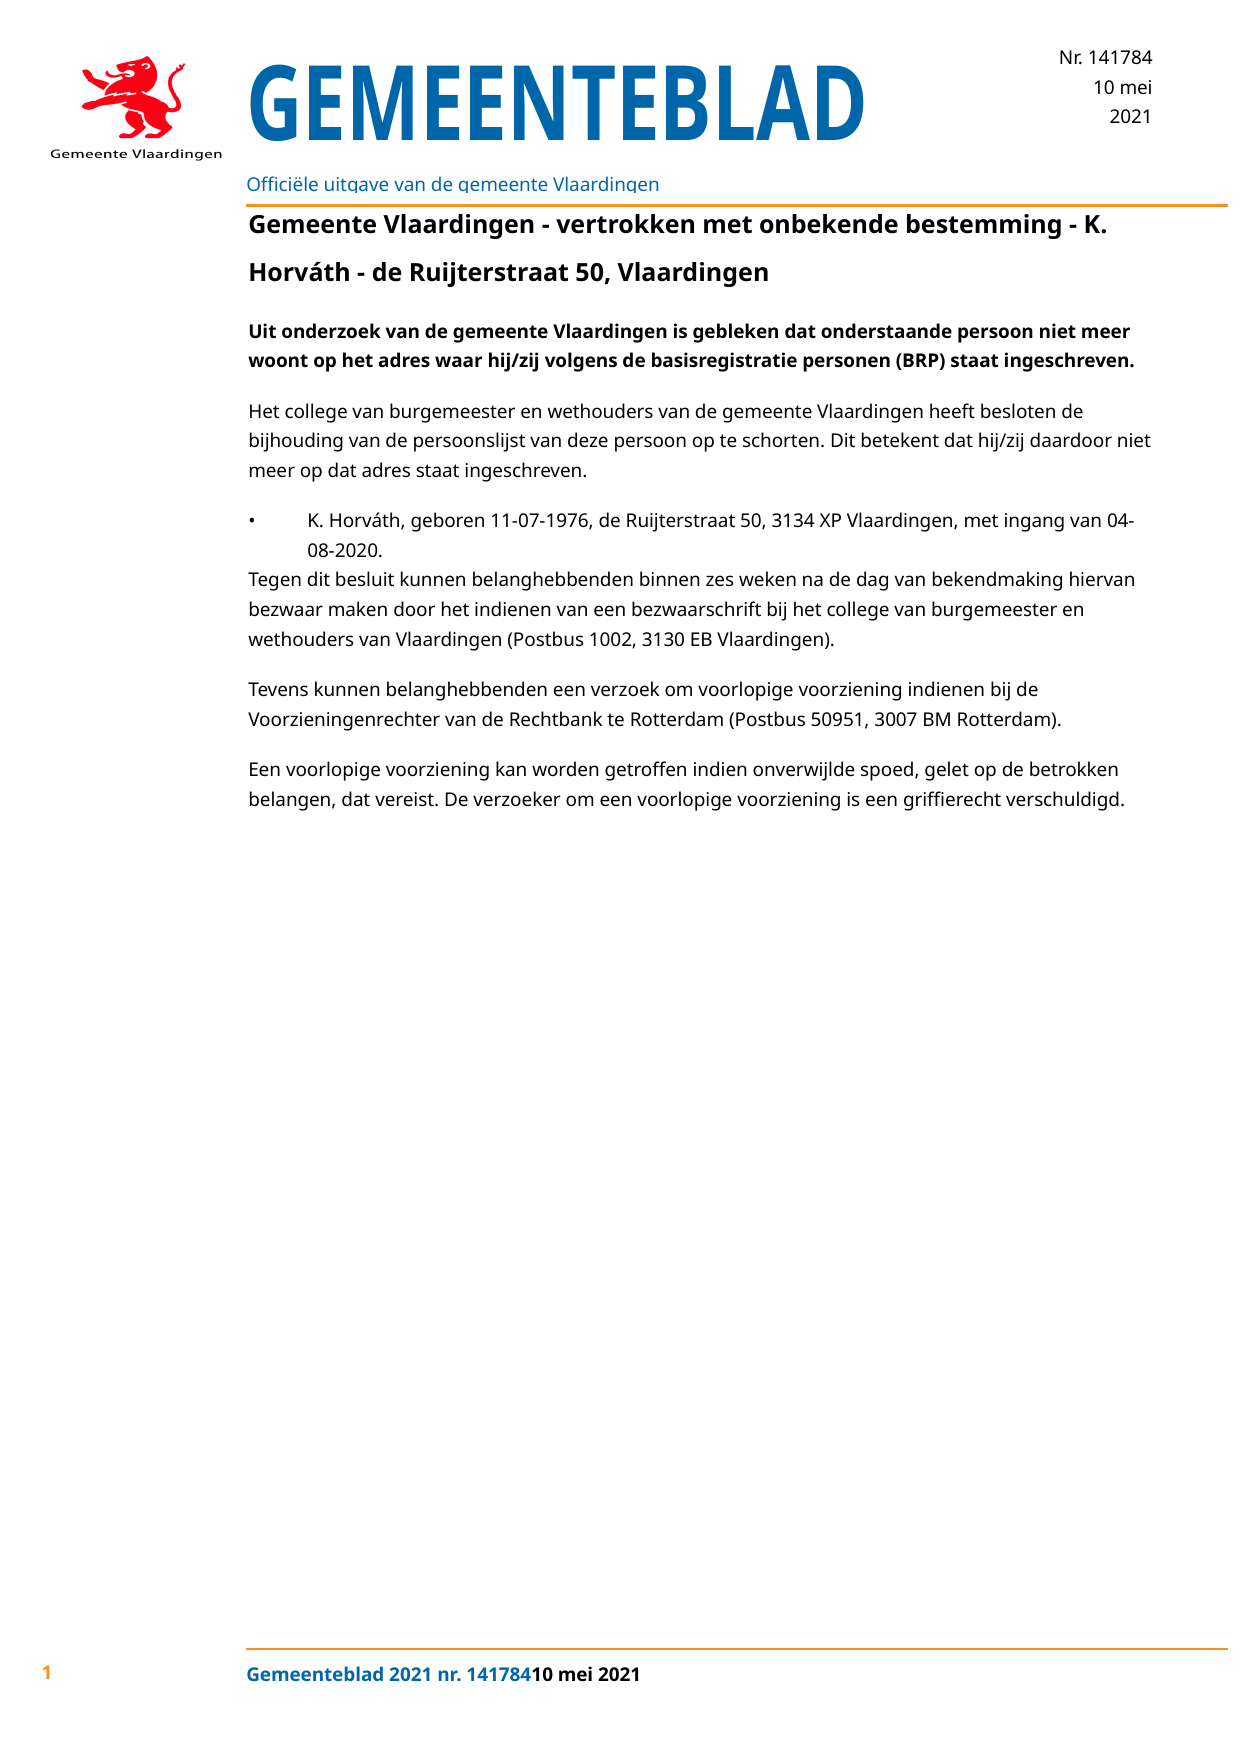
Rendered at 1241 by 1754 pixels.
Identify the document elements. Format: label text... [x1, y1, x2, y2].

text Tegen dit besluit kunnen belanghebbenden binnen zes weken na de dag van bekendmaking hiervan bezwaar maken door het indienen van een bezwaarschrift bij het college van burgemeester en wethouders van Vlaardingen (Postbus 1002, 3130 EB Vlaardingen). [248, 567, 1152, 652]
text Gemeente Vlaardingen - vertrokken met onbekende bestemming - K. Horváth - de Ruijterstraat 50, Vlaardingen [248, 207, 1152, 288]
text Een voorlopige voorziening kan worden getroffen indien onverwijlde spoed, gelet op de betrokken belangen, dat vereist. De verzoeker om een voorlopige voorziening is een griffierecht verschuldigd. [248, 756, 1152, 812]
list K. Horváth, geboren 11-07-1976, de Ruijterstraat 50, 3134 XP Vlaardingen, met ingang van 04-08-2020. [248, 507, 1152, 563]
text Het college van burgemeester en wethouders van de gemeente Vlaardingen heeft besloten de bijhouding van de persoonslijst van deze persoon op te schorten. Dit betekent dat hij/zij daardoor niet meer op dat adres staat ingeschreven. [248, 398, 1152, 483]
text Tevens kunnen belanghebbenden een verzoek om voorlopige voorziening indienen bij de Voorzieningenrechter van de Rechtbank te Rotterdam (Postbus 50951, 3007 BM Rotterdam). [248, 676, 1152, 732]
picture [41, 47, 231, 172]
text Uit onderzoek van de gemeente Vlaardingen is gebleken dat onderstaande persoon niet meer woont op het adres waar hij/zij volgens de basisregistratie personen (BRP) staat ingeschreven. [248, 318, 1152, 373]
